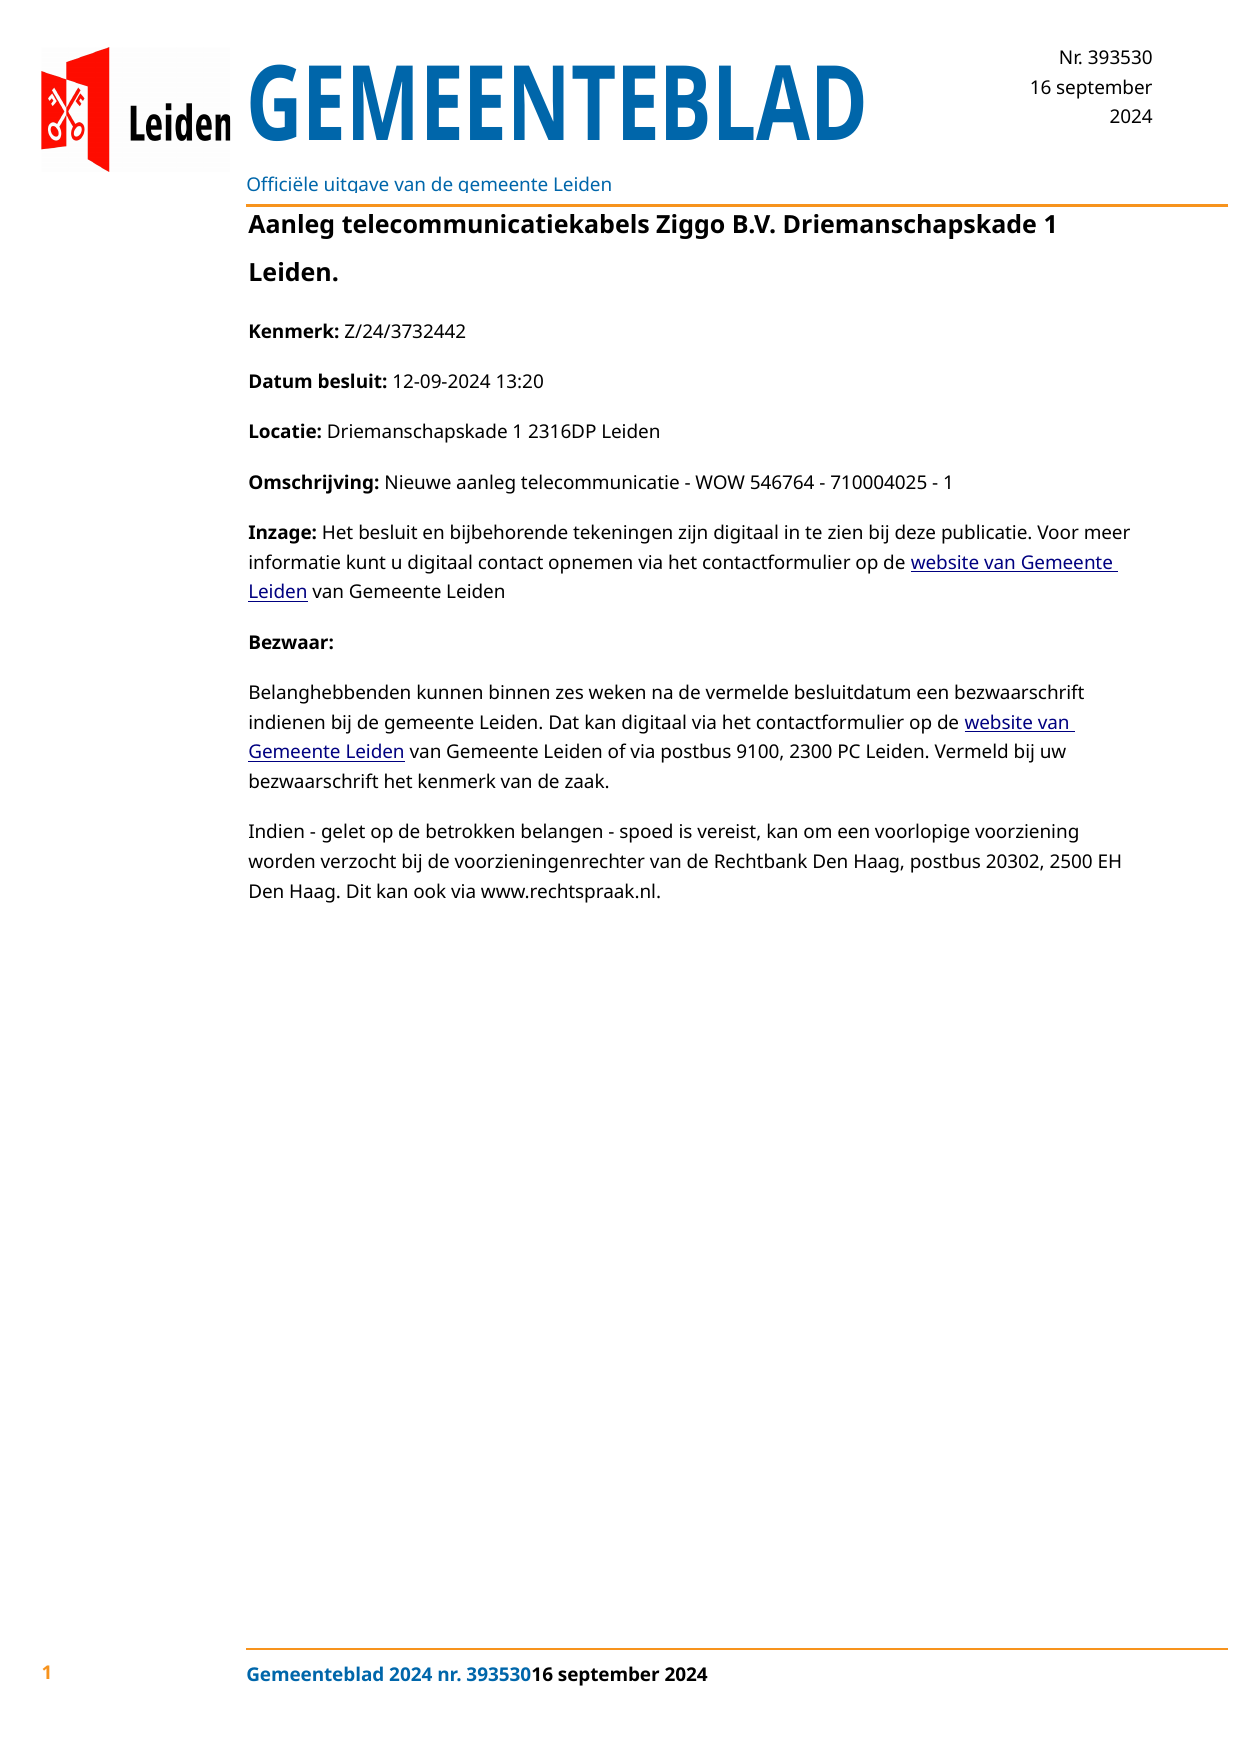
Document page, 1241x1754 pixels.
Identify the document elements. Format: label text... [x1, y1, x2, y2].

picture [41, 47, 231, 172]
text Kenmerk: Z/24/3732442 [248, 318, 1152, 344]
text Indien - gelet op de betrokken belangen - spoed is vereist, kan om een voorlopige voorziening worden verzocht bij de voorzieningenrechter van de Rechtbank Den Haag, postbus 20302, 2500 EH Den Haag. Dit kan ook via www.rechtspraak.nl. [248, 819, 1152, 904]
text Datum besluit: 12-09-2024 13:20 [248, 368, 1152, 394]
text Aanleg telecommunicatiekabels Ziggo B.V. Driemanschapskade 1 Leiden. [248, 207, 1152, 288]
text Belanghebbenden kunnen binnen zes weken na de vermelde besluitdatum een bezwaarschrift indienen bij de gemeente Leiden. Dat kan digitaal via het contactformulier op de website van Gemeente Leiden van Gemeente Leiden of via postbus 9100, 2300 PC Leiden. Vermeld bij uw bezwaarschrift het kenmerk van de zaak. [248, 679, 1152, 794]
text Omschrijving: Nieuwe aanleg telecommunicatie - WOW 546764 - 710004025 - 1 [248, 469, 1152, 495]
text Bezwaar: [248, 629, 1152, 655]
text Locatie: Driemanschapskade 1 2316DP Leiden [248, 419, 1152, 444]
text Inzage: Het besluit en bijbehorende tekeningen zijn digitaal in te zien bij deze publicatie. Voor meer informatie kunt u digitaal contact opnemen via het contactformulier op de website van Gemeente Leiden van Gemeente Leiden [248, 519, 1152, 604]
